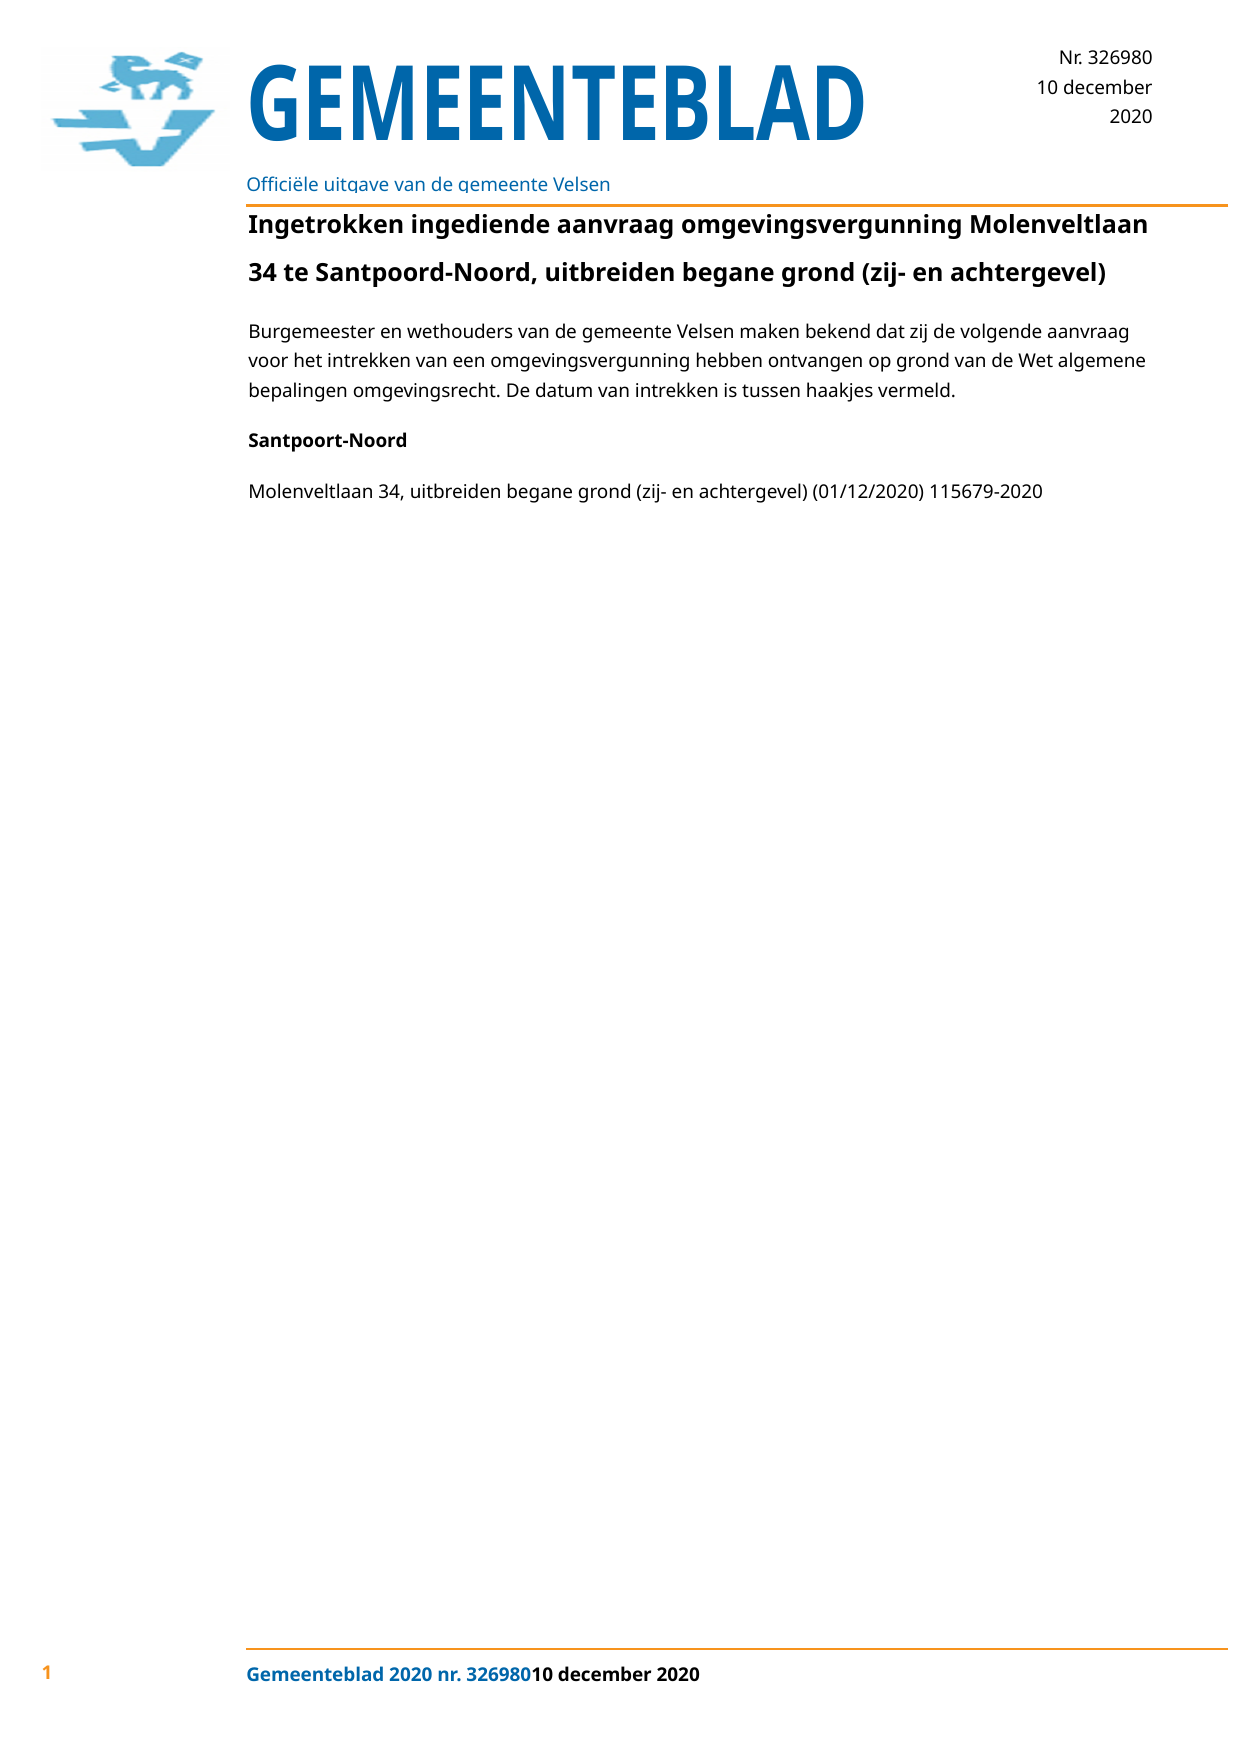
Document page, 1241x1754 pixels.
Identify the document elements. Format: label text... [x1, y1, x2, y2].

text Ingetrokken ingediende aanvraag omgevingsvergunning Molenveltlaan 34 te Santpoord-Noord, uitbreiden begane grond (zij- en achtergevel) [248, 207, 1152, 288]
text Santpoort-Noord [248, 427, 1152, 453]
text Burgemeester en wethouders van de gemeente Velsen maken bekend dat zij de volgende aanvraag voor het intrekken van een omgevingsvergunning hebben ontvangen op grond van de Wet algemene bepalingen omgevingsrecht. De datum van intrekken is tussen haakjes vermeld. [248, 318, 1152, 403]
text Molenveltlaan 34, uitbreiden begane grond (zij- en achtergevel) (01/12/2020) 115679-2020 [248, 478, 1152, 504]
picture [41, 47, 231, 172]
